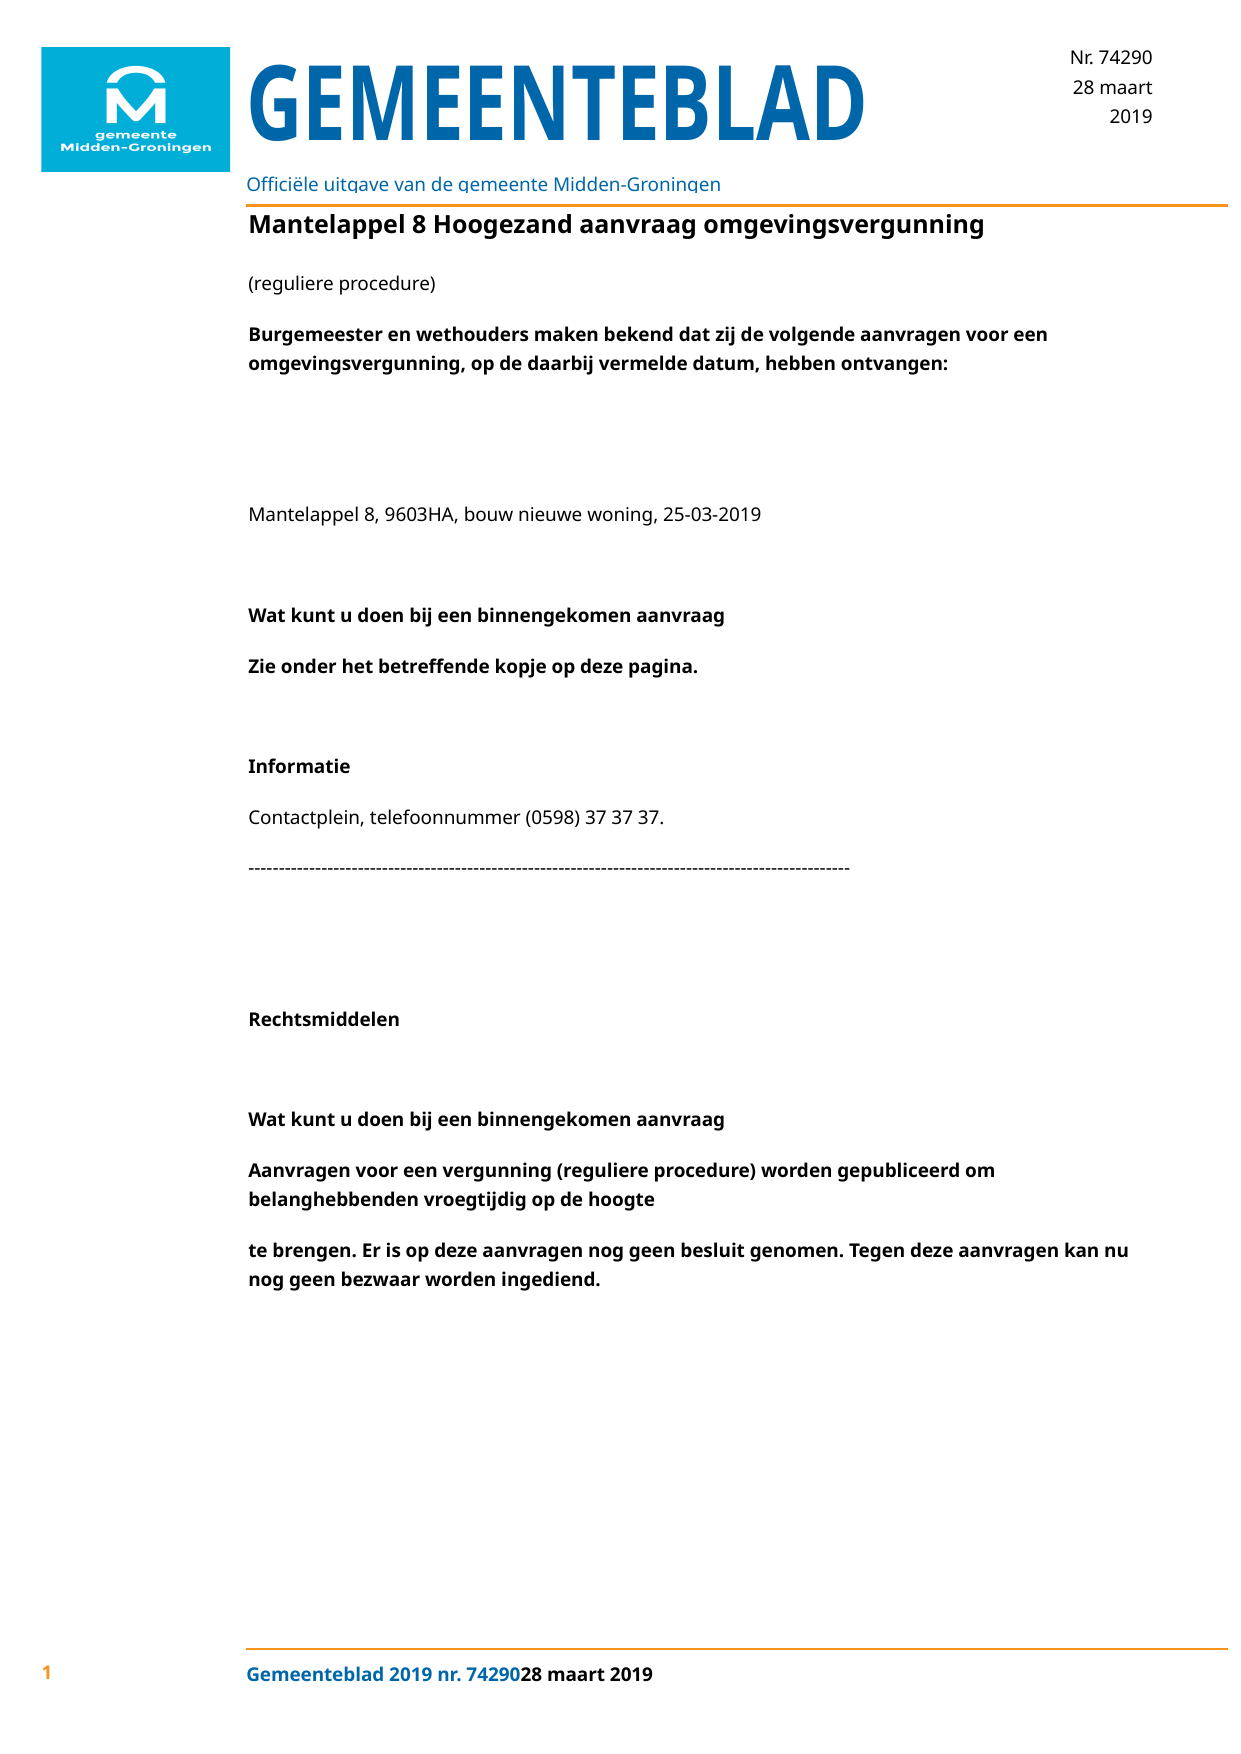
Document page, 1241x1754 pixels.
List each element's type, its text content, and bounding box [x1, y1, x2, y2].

picture [108, 66, 164, 82]
text Contactplein, telefoonnummer (0598) 37 37 37. [248, 804, 1152, 830]
text Zie onder het betreffende kopje op deze pagina. [248, 653, 1152, 678]
text Wat kunt u doen bij een binnengekomen aanvraag [248, 602, 1152, 628]
text Mantelappel 8, 9603HA, bouw nieuwe woning, 25-03-2019 [248, 502, 1152, 527]
text Burgemeester en wethouders maken bekend dat zij de volgende aanvragen voor een omgevingsvergunning, op de daarbij vermelde datum, hebben ontvangen: [248, 321, 1152, 376]
picture [184, 146, 190, 153]
text (reguliere procedure) [248, 270, 1152, 296]
picture [107, 89, 165, 122]
text te brengen. Er is op deze aanvragen nog geen besluit genomen. Tegen deze aanvragen kan nu nog geen bezwaar worden ingediend. [248, 1237, 1152, 1292]
text Informatie [248, 754, 1152, 779]
text Wat kunt u doen bij een binnengekomen aanvraag [248, 1107, 1152, 1132]
text --------------------------------------------------------------------------------------------------- [248, 854, 1152, 880]
text Rechtsmiddelen [248, 1006, 1152, 1031]
text Mantelappel 8 Hoogezand aanvraag omgevingsvergunning [248, 207, 1152, 241]
text Aanvragen voor een vergunning (reguliere procedure) worden gepubliceerd om belanghebbenden vroegtijdig op de hoogte [248, 1157, 1152, 1212]
